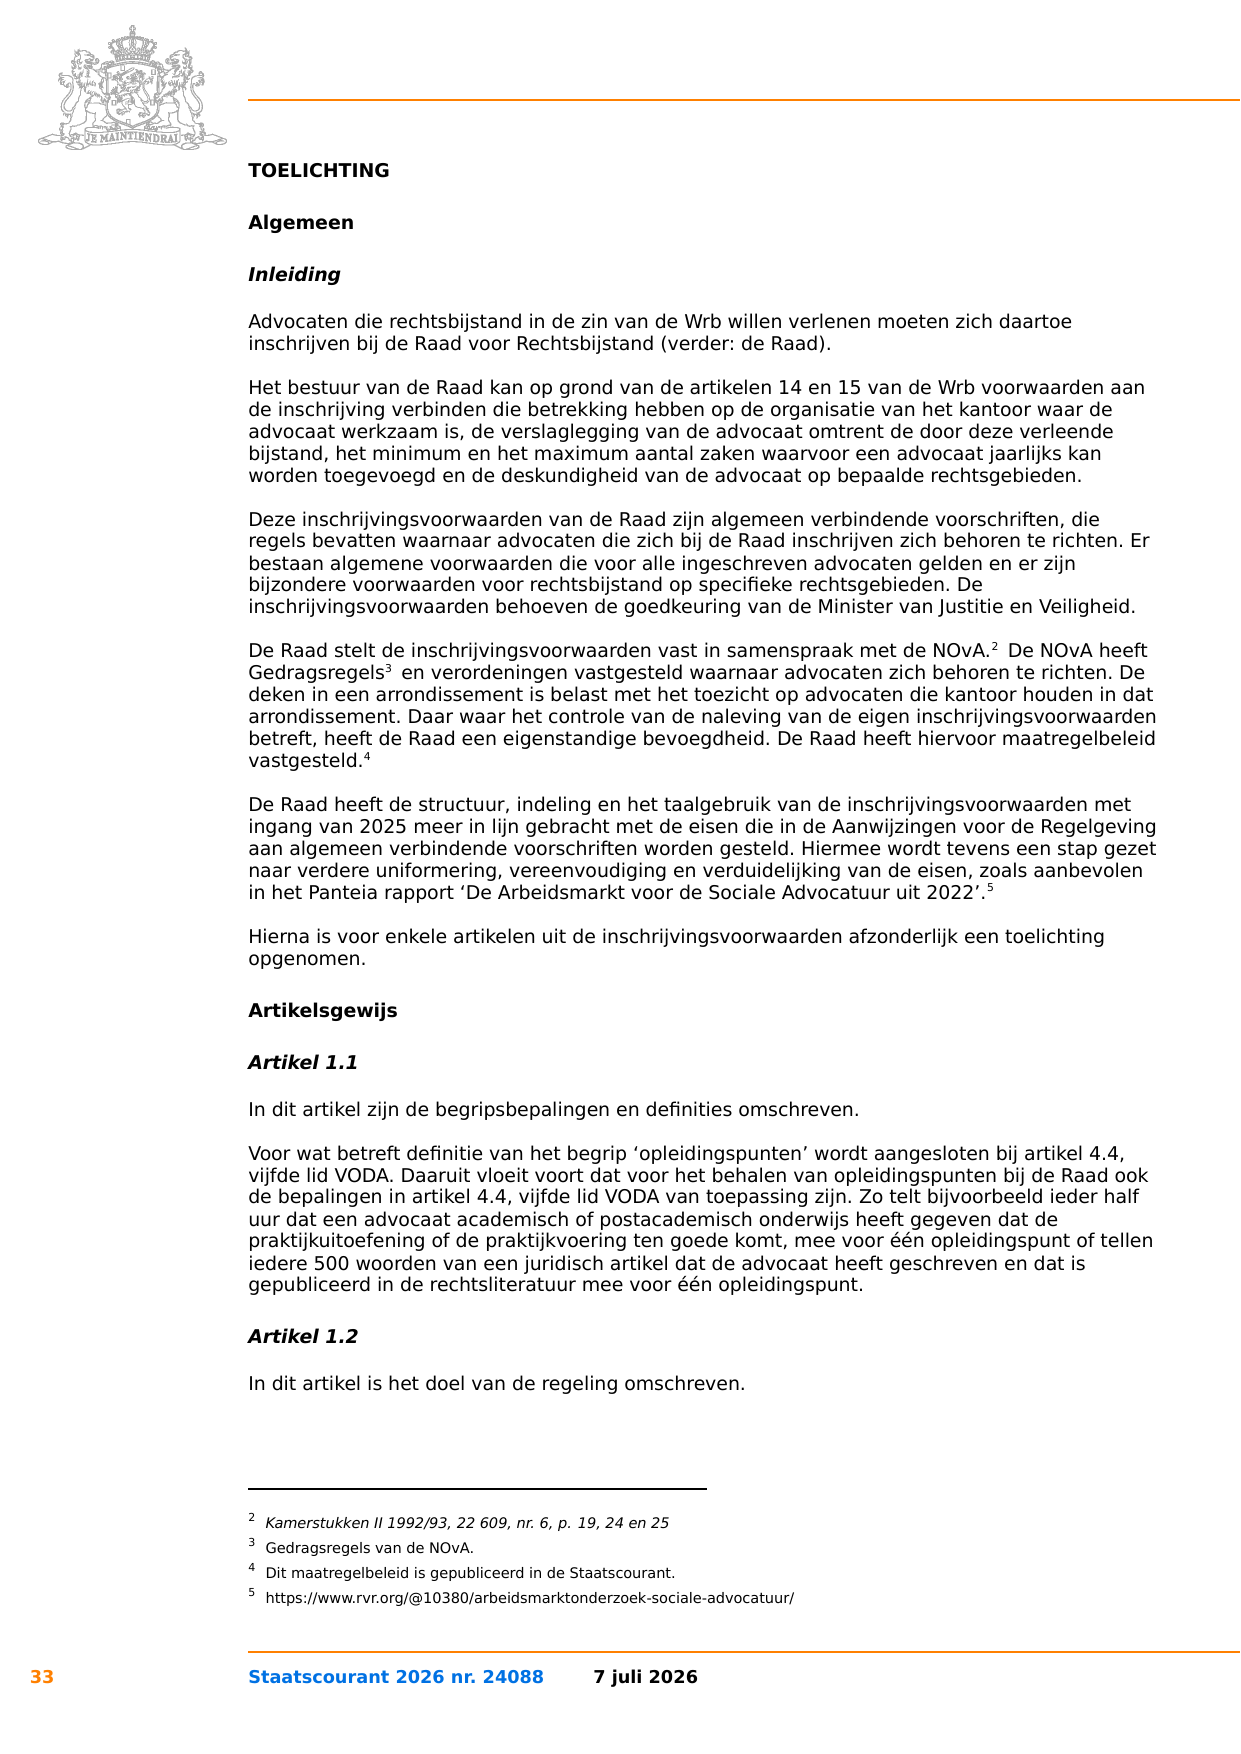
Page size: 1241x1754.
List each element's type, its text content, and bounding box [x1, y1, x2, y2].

subtitle Artikel 1.1 [248, 1052, 1163, 1074]
text https://www.rvr.org/@10380/arbeidsmarktonderzoek-sociale-advocatuur/ [248, 1586, 1163, 1608]
text In dit artikel zijn de begripsbepalingen en definities omschreven. [248, 1099, 1163, 1121]
text Voor wat betreft definitie van het begrip ‘opleidingspunten’ wordt aangesloten bij artikel 4.4, vijfde lid VODA. Daaruit vloeit voort dat voor het behalen van opleidingspunten bij de Raad ook de bepalingen in artikel 4.4, vijfde lid VODA van toepassing zijn. Zo telt bijvoorbeeld ieder half uur dat een advocaat academisch of postacademisch onderwijs heeft gegeven dat de praktijkuitoefening of de praktijkvoering ten goede komt, mee voor één opleidingspunt of tellen iedere 500 woorden van een juridisch artikel dat de advocaat heeft geschreven en dat is gepubliceerd in de rechtsliteratuur mee voor één opleidingspunt. [248, 1142, 1163, 1296]
text Deze inschrijvingsvoorwaarden van de Raad zijn algemeen verbindende voorschriften, die regels bevatten waarnaar advocaten die zich bij de Raad inschrijven zich behoren te richten. Er bestaan algemene voorwaarden die voor alle ingeschreven advocaten gelden en er zijn bijzondere voorwaarden voor rechtsbijstand op specifieke rechtsgebieden. De inschrijvingsvoorwaarden behoeven de goedkeuring van de Minister van Justitie en Veiligheid. [248, 508, 1163, 618]
subtitle TOELICHTING [248, 160, 1163, 182]
subtitle Algemeen [248, 212, 1163, 234]
text Het bestuur van de Raad kan op grond van de artikelen 14 en 15 van de Wrb voorwaarden aan de inschrijving verbinden die betrekking hebben op de organisatie van het kantoor waar de advocaat werkzaam is, de verslaglegging van de advocaat omtrent de door deze verleende bijstand, het minimum en het maximum aantal zaken waarvoor een advocaat jaarlijks kan worden toegevoegd en de deskundigheid van de advocaat op bepaalde rechtsgebieden. [248, 377, 1163, 487]
subtitle Artikel 1.2 [248, 1326, 1163, 1348]
text De Raad stelt de inschrijvingsvoorwaarden vast in samenspraak met de NOvA. De NOvA heeft Gedragsregels en verordeningen vastgesteld waarnaar advocaten zich behoren te richten. De deken in een arrondissement is belast met het toezicht op advocaten die kantoor houden in dat arrondissement. Daar waar het controle van de naleving van de eigen inschrijvingsvoorwaarden betreft, heeft de Raad een eigenstandige bevoegdheid. De Raad heeft hiervoor maatregelbeleid vastgesteld. [248, 640, 1163, 772]
text Hierna is voor enkele artikelen uit de inschrijvingsvoorwaarden afzonderlijk een toelichting opgenomen. [248, 926, 1163, 970]
text De Raad heeft de structuur, indeling en het taalgebruik van de inschrijvingsvoorwaarden met ingang van 2025 meer in lijn gebracht met de eisen die in de Aanwijzingen voor de Regelgeving aan algemeen verbindende voorschriften worden gesteld. Hiermee wordt tevens een stap gezet naar verdere uniformering, vereenvoudiging en verduidelijking van de eisen, zoals aanbevolen in het Panteia rapport ‘De Arbeidsmarkt voor de Sociale Advocatuur uit 2022’. [248, 794, 1163, 904]
subtitle Artikelsgewijs [248, 1000, 1163, 1022]
text Kamerstukken II 1992/93, 22 609, nr. 6, p. 19, 24 en 25 [248, 1511, 1163, 1533]
text Dit maatregelbeleid is gepubliceerd in de Staatscourant. [248, 1561, 1163, 1583]
text In dit artikel is het doel van de regeling omschreven. [248, 1373, 1163, 1395]
text Advocaten die rechtsbijstand in de zin van de Wrb willen verlenen moeten zich daartoe inschrijven bij de Raad voor Rechtsbijstand (verder: de Raad). [248, 311, 1163, 355]
text Gedragsregels van de NOvA. [248, 1536, 1163, 1558]
picture [38, 25, 227, 150]
subtitle Inleiding [248, 264, 1163, 286]
